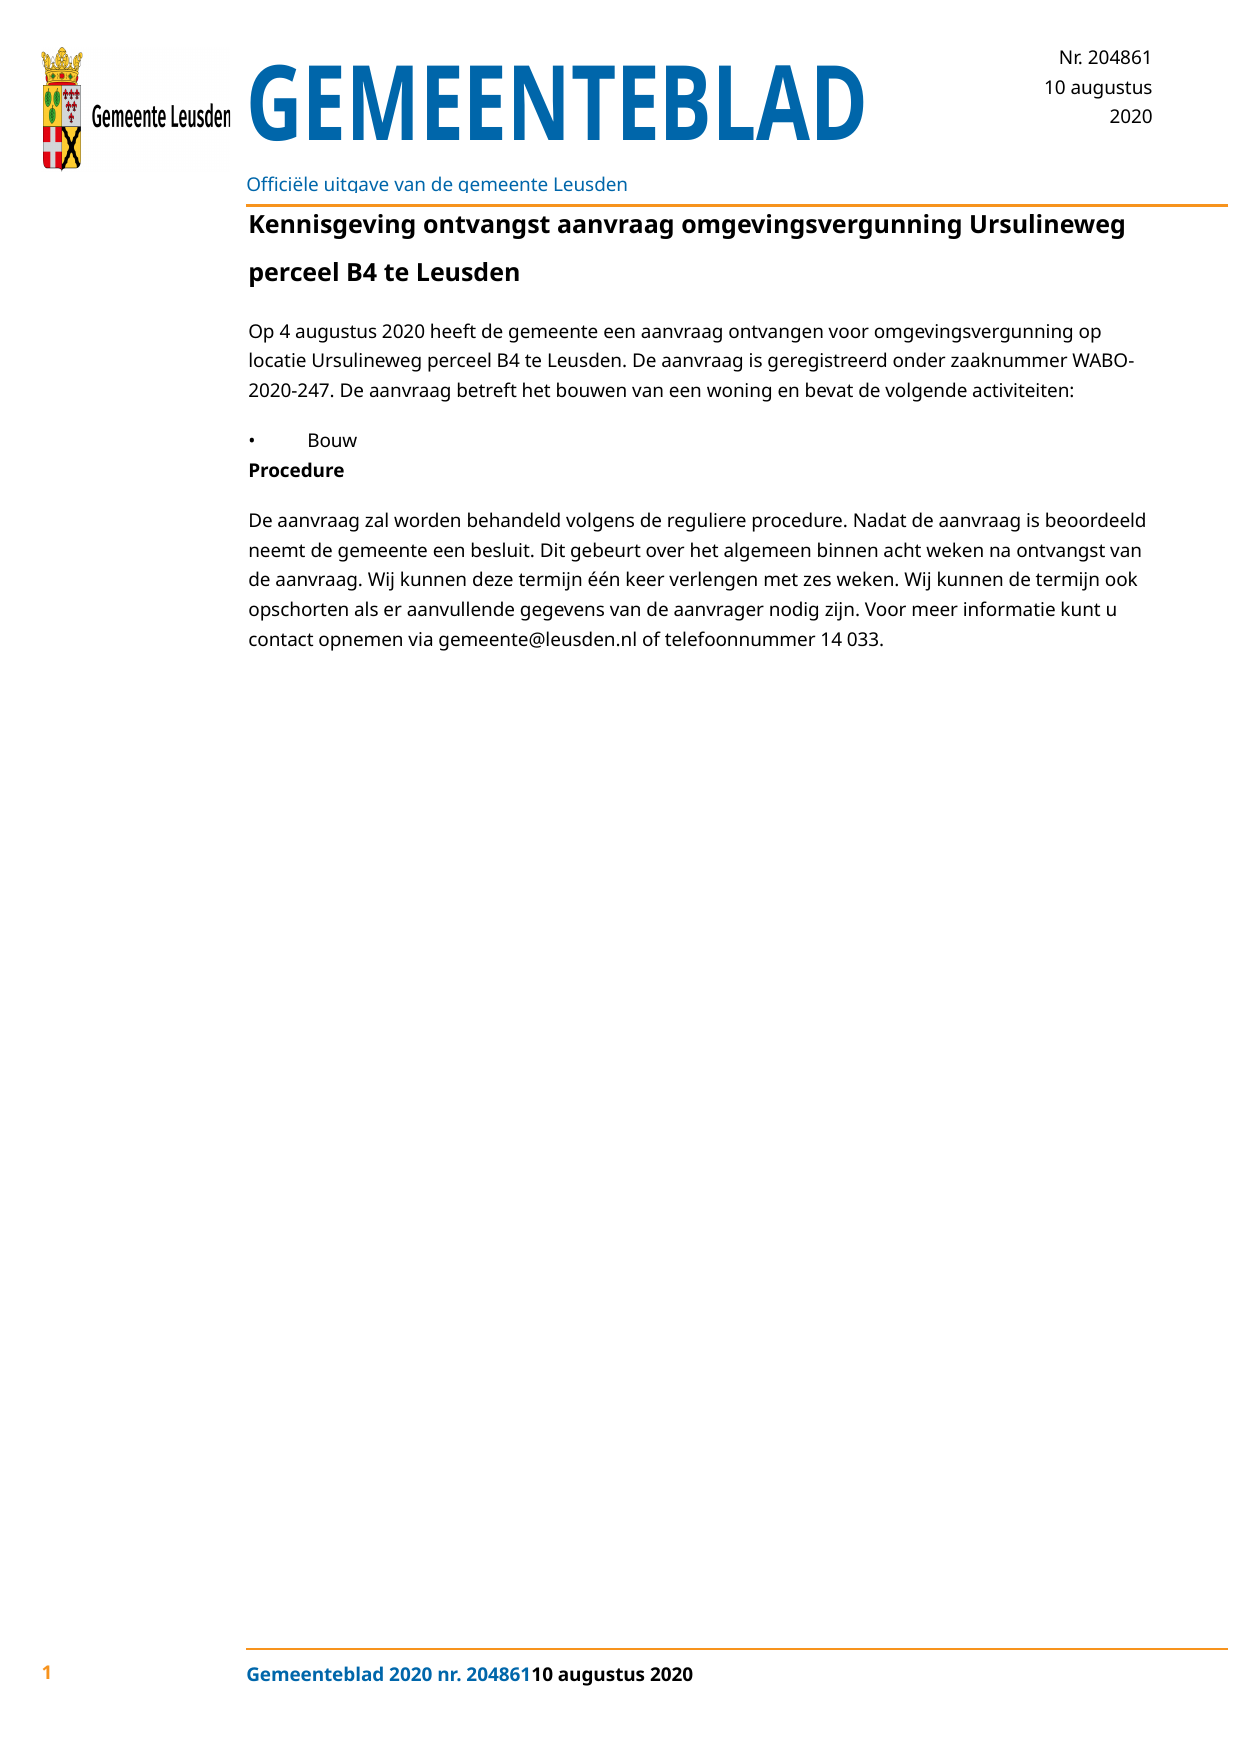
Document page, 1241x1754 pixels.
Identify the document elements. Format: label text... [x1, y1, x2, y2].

text Kennisgeving ontvangst aanvraag omgevingsvergunning Ursulineweg perceel B4 te Leusden [248, 207, 1152, 288]
picture [41, 47, 231, 172]
text De aanvraag zal worden behandeld volgens de reguliere procedure. Nadat de aanvraag is beoordeeld neemt de gemeente een besluit. Dit gebeurt over het algemeen binnen acht weken na ontvangst van de aanvraag. Wij kunnen deze termijn één keer verlengen met zes weken. Wij kunnen de termijn ook opschorten als er aanvullende gegevens van de aanvrager nodig zijn. Voor meer informatie kunt u contact opnemen via gemeente@leusden.nl of telefoonnummer 14 033. [248, 507, 1152, 652]
text Op 4 augustus 2020 heeft de gemeente een aanvraag ontvangen voor omgevingsvergunning op locatie Ursulineweg perceel B4 te Leusden. De aanvraag is geregistreerd onder zaaknummer WABO-2020-247. De aanvraag betreft het bouwen van een woning en bevat de volgende activiteiten: [248, 318, 1152, 403]
text Procedure [248, 457, 1152, 483]
list Bouw [248, 427, 1152, 453]
